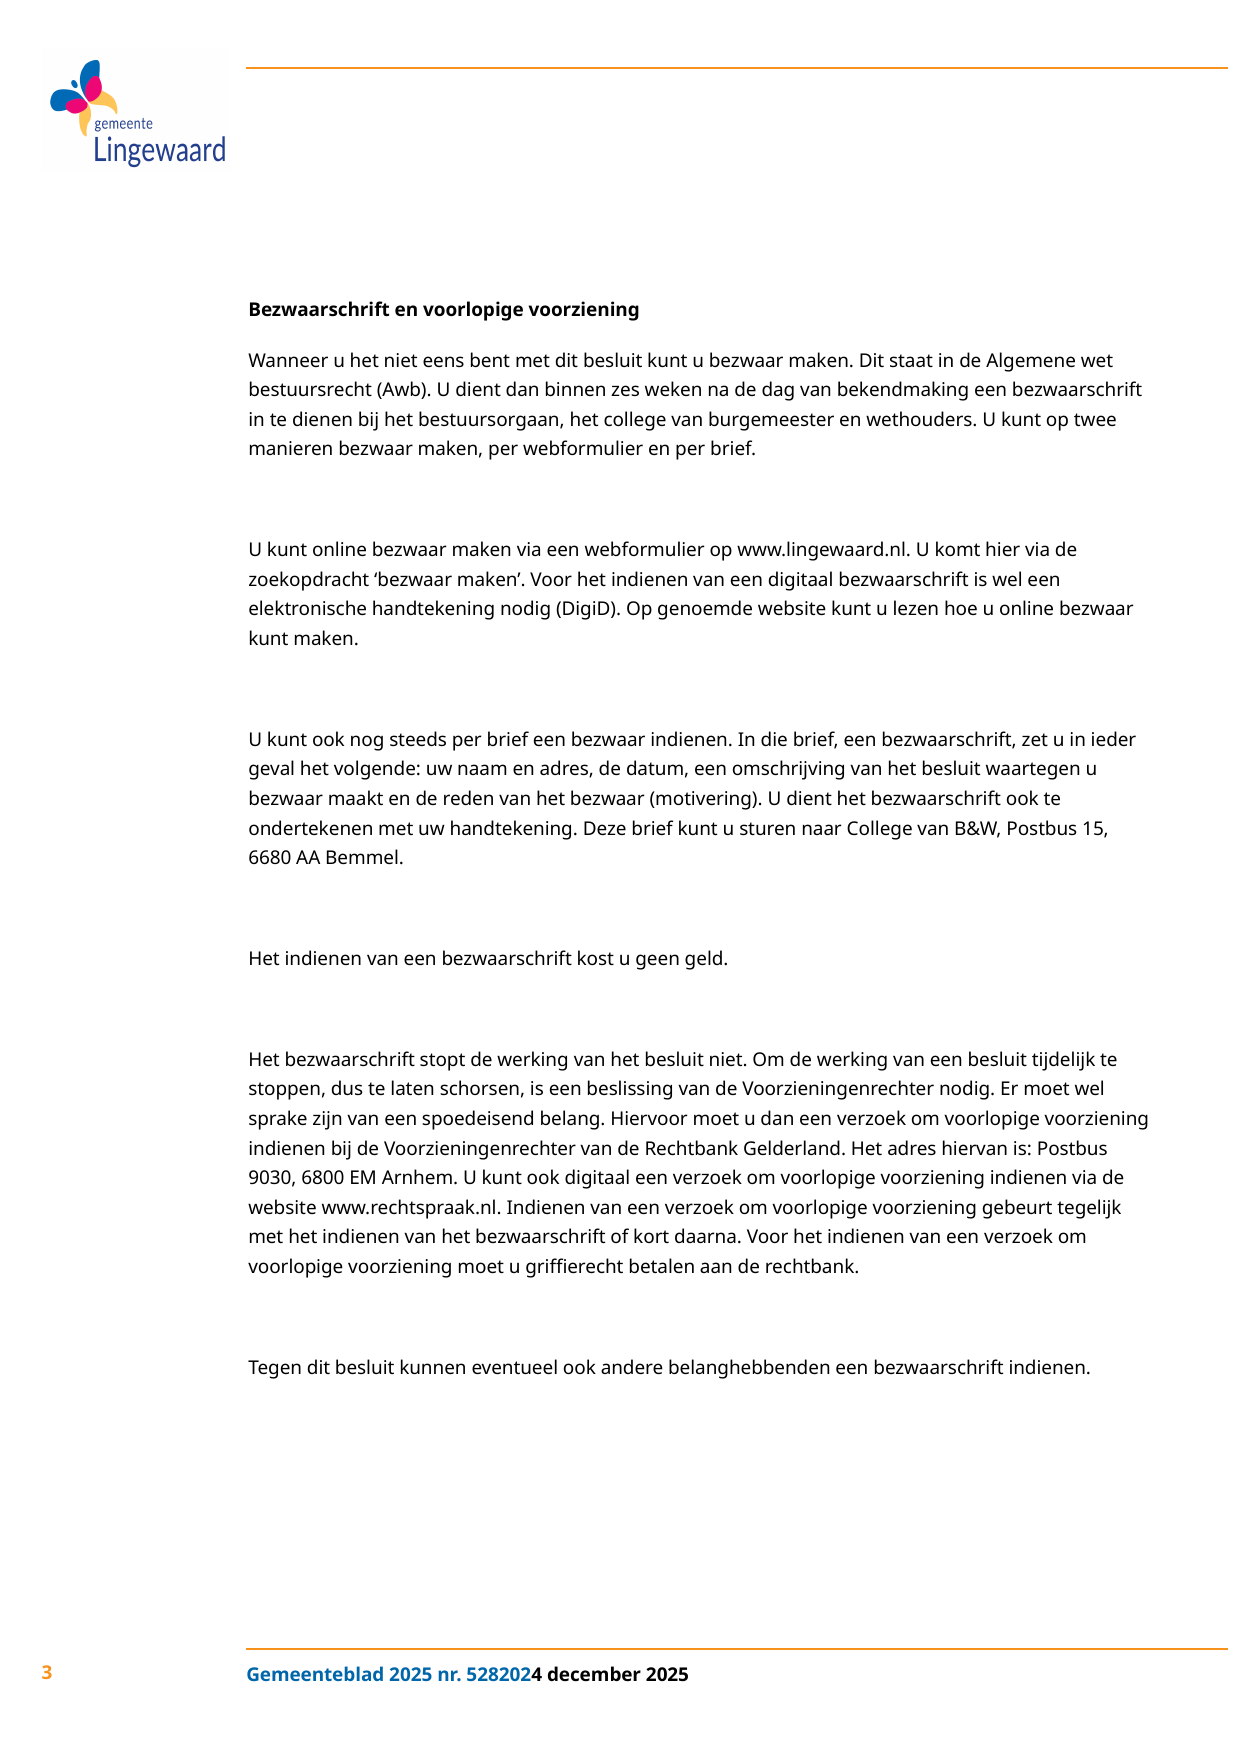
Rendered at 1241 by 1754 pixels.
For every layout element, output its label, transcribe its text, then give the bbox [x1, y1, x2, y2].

text Wanneer u het niet eens bent met dit besluit kunt u bezwaar maken. Dit staat in de Algemene wet bestuursrecht (Awb). U dient dan binnen zes weken na de dag van bekendmaking een bezwaarschrift in te dienen bij het bestuursorgaan, het college van burgemeester en wethouders. U kunt op twee manieren bezwaar maken, per webformulier en per brief. [248, 347, 1152, 461]
picture [41, 47, 231, 172]
text U kunt online bezwaar maken via een webformulier op www.lingewaard.nl. U komt hier via de zoekopdracht ‘bezwaar maken’. Voor het indienen van een digitaal bezwaarschrift is wel een elektronische handtekening nodig (DigiD). Op genoemde website kunt u lezen hoe u online bezwaar kunt maken. [248, 536, 1152, 651]
text Tegen dit besluit kunnen eventueel ook andere belanghebbenden een bezwaarschrift indienen. [248, 1354, 1152, 1380]
text Bezwaarschrift en voorlopige voorziening [248, 296, 1152, 322]
text U kunt ook nog steeds per brief een bezwaar indienen. In die brief, een bezwaarschrift, zet u in ieder geval het volgende: uw naam en adres, de datum, een omschrijving van het besluit waartegen u bezwaar maakt en de reden van het bezwaar (motivering). U dient het bezwaarschrift ook te ondertekenen met uw handtekening. Deze brief kunt u sturen naar College van B&W, Postbus 15, 6680 AA Bemmel. [248, 726, 1152, 870]
text Het indienen van een bezwaarschrift kost u geen geld. [248, 945, 1152, 971]
text Het bezwaarschrift stopt de werking van het besluit niet. Om de werking van een besluit tijdelijk te stoppen, dus te laten schorsen, is een beslissing van de Voorzieningenrechter nodig. Er moet wel sprake zijn van een spoedeisend belang. Hiervoor moet u dan een verzoek om voorlopige voorziening indienen bij de Voorzieningenrechter van de Rechtbank Gelderland. Het adres hiervan is: Postbus 9030, 6800 EM Arnhem. U kunt ook digitaal een verzoek om voorlopige voorziening indienen via de website www.rechtspraak.nl. Indienen van een verzoek om voorlopige voorziening gebeurt tegelijk met het indienen van het bezwaarschrift of kort daarna. Voor het indienen van een verzoek om voorlopige voorziening moet u griffierecht betalen aan de rechtbank. [248, 1046, 1152, 1279]
